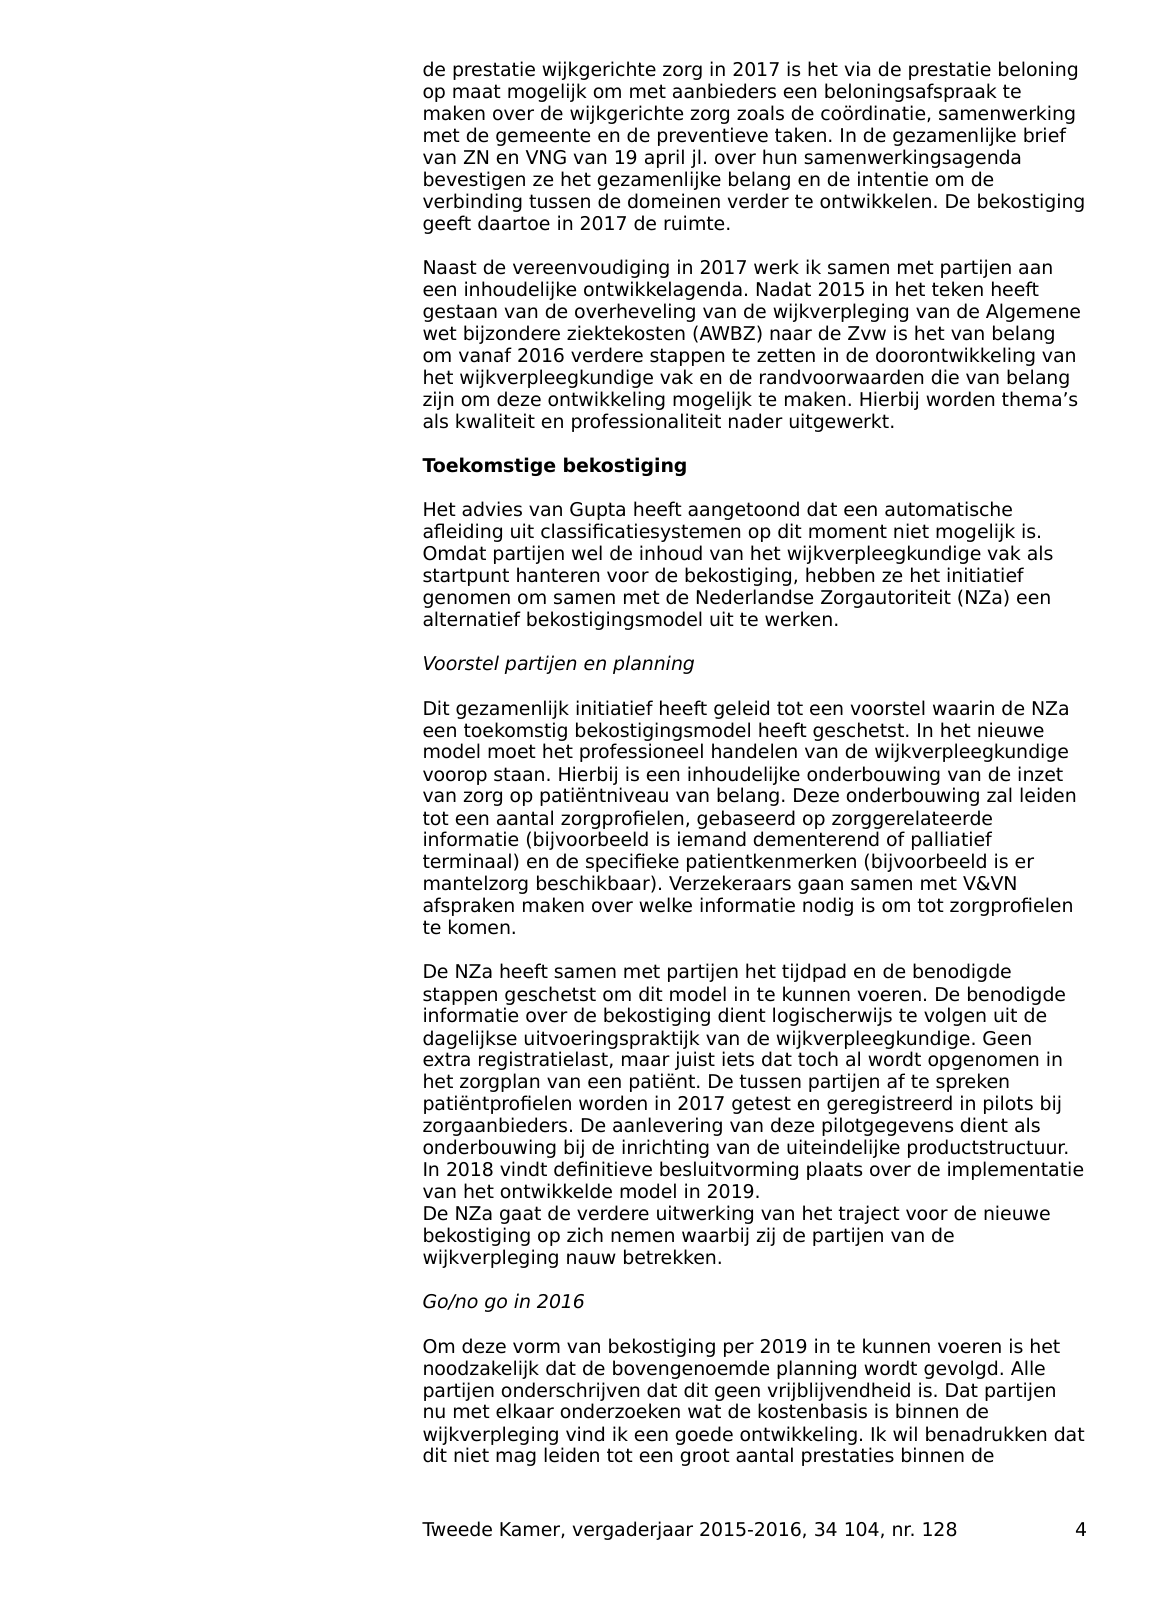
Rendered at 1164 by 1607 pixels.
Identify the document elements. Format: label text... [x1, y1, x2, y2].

text Dit gezamenlijk initiatief heeft geleid tot een voorstel waarin de NZa een toekomstig bekostigingsmodel heeft geschetst. In het nieuwe model moet het professioneel handelen van de wijkverpleegkundige voorop staan. Hierbij is een inhoudelijke onderbouwing van de inzet van zorg op patiëntniveau van belang. Deze onderbouwing zal leiden tot een aantal zorgprofielen, gebaseerd op zorggerelateerde informatie (bijvoorbeeld is iemand dementerend of palliatief terminaal) en de specifieke patientkenmerken (bijvoorbeeld is er mantelzorg beschikbaar). Verzekeraars gaan samen met V&VN afspraken maken over welke informatie nodig is om tot zorgprofielen te komen. [422, 697, 1087, 939]
subtitle Voorstel partijen en planning [422, 653, 1087, 675]
subtitle Go/no go in 2016 [422, 1291, 1087, 1313]
subtitle Toekomstige bekostiging [422, 455, 1087, 477]
text de prestatie wijkgerichte zorg in 2017 is het via de prestatie beloning op maat mogelijk om met aanbieders een beloningsafspraak te maken over de wijkgerichte zorg zoals de coördinatie, samenwerking met de gemeente en de preventieve taken. In de gezamenlijke brief van ZN en VNG van 19 april jl. over hun samenwerkingsagenda bevestigen ze het gezamenlijke belang en de intentie om de verbinding tussen de domeinen verder te ontwikkelen. De bekostiging geeft daartoe in 2017 de ruimte. [422, 59, 1087, 235]
text Het advies van Gupta heeft aangetoond dat een automatische afleiding uit classificatiesystemen op dit moment niet mogelijk is. Omdat partijen wel de inhoud van het wijkverpleegkundige vak als startpunt hanteren voor de bekostiging, hebben ze het initiatief genomen om samen met de Nederlandse Zorgautoriteit (NZa) een alternatief bekostigingsmodel uit te werken. [422, 499, 1087, 631]
text De NZa gaat de verdere uitwerking van het traject voor de nieuwe bekostiging op zich nemen waarbij zij de partijen van de wijkverpleging nauw betrekken. [422, 1203, 1087, 1269]
text Naast de vereenvoudiging in 2017 werk ik samen met partijen aan een inhoudelijke ontwikkelagenda. Nadat 2015 in het teken heeft gestaan van de overheveling van de wijkverpleging van de Algemene wet bijzondere ziektekosten (AWBZ) naar de Zvw is het van belang om vanaf 2016 verdere stappen te zetten in de doorontwikkeling van het wijkverpleegkundige vak en de randvoorwaarden die van belang zijn om deze ontwikkeling mogelijk te maken. Hierbij worden thema’s als kwaliteit en professionaliteit nader uitgewerkt. [422, 257, 1087, 433]
text De NZa heeft samen met partijen het tijdpad en de benodigde stappen geschetst om dit model in te kunnen voeren. De benodigde informatie over de bekostiging dient logischerwijs te volgen uit de dagelijkse uitvoeringspraktijk van de wijkverpleegkundige. Geen extra registratielast, maar juist iets dat toch al wordt opgenomen in het zorgplan van een patiënt. De tussen partijen af te spreken patiëntprofielen worden in 2017 getest en geregistreerd in pilots bij zorgaanbieders. De aanlevering van deze pilotgegevens dient als onderbouwing bij de inrichting van de uiteindelijke productstructuur. In 2018 vindt definitieve besluitvorming plaats over de implementatie van het ontwikkelde model in 2019. [422, 961, 1087, 1203]
text Om deze vorm van bekostiging per 2019 in te kunnen voeren is het noodzakelijk dat de bovengenoemde planning wordt gevolgd. Alle partijen onderschrijven dat dit geen vrijblijvendheid is. Dat partijen nu met elkaar onderzoeken wat de kostenbasis is binnen de wijkverpleging vind ik een goede ontwikkeling. Ik wil benadrukken dat dit niet mag leiden tot een groot aantal prestaties binnen de [422, 1336, 1087, 1467]
